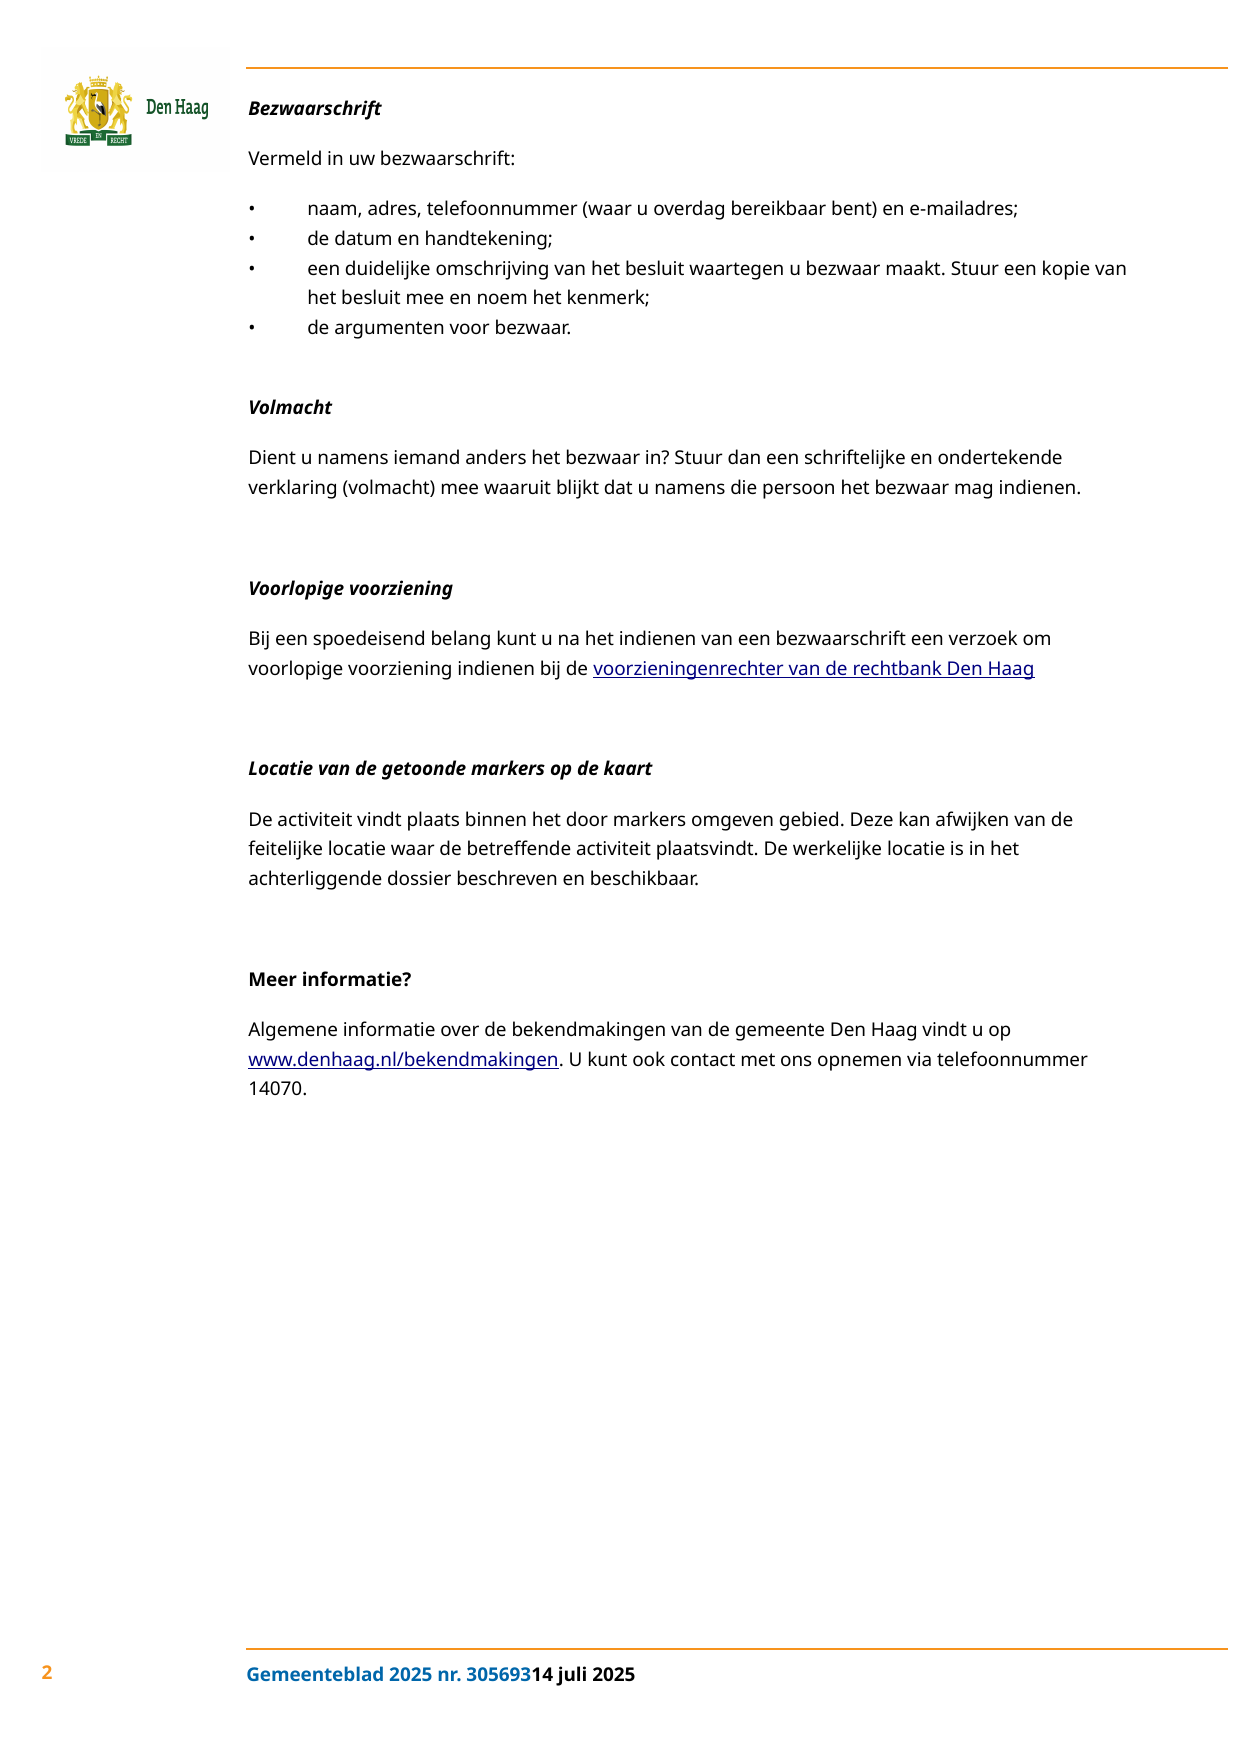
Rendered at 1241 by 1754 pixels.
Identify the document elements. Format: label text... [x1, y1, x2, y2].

list de argumenten voor bezwaar. [248, 314, 1152, 340]
list naam, adres, telefoonnummer (waar u overdag bereikbaar bent) en e-mailadres; [248, 196, 1152, 221]
text Bezwaarschrift [248, 95, 1152, 121]
list de datum en handtekening; [248, 225, 1152, 251]
text Dient u namens iemand anders het bezwaar in? Stuur dan een schriftelijke en ondertekende verklaring (volmacht) mee waaruit blijkt dat u namens die persoon het bezwaar mag indienen. [248, 444, 1152, 500]
text Locatie van de getoonde markers op de kaart [248, 756, 1152, 781]
text De activiteit vindt plaats binnen het door markers omgeven gebied. Deze kan afwijken van de feitelijke locatie waar de betreffende activiteit plaatsvindt. De werkelijke locatie is in het achterliggende dossier beschreven en beschikbaar. [248, 806, 1152, 891]
text Volmacht [248, 394, 1152, 420]
text Algemene informatie over de bekendmakingen van de gemeente Den Haag vindt u op www.denhaag.nl/bekendmakingen. U kunt ook contact met ons opnemen via telefoonnummer 14070. [248, 1016, 1152, 1101]
list een duidelijke omschrijving van het besluit waartegen u bezwaar maakt. Stuur een kopie van het besluit mee en noem het kenmerk; [248, 255, 1152, 310]
picture [41, 47, 231, 172]
text Meer informatie? [248, 966, 1152, 992]
text Voorlopige voorziening [248, 575, 1152, 601]
text Bij een spoedeisend belang kunt u na het indienen van een bezwaarschrift een verzoek om voorlopige voorziening indienen bij de voorzieningenrechter van de rechtbank Den Haag [248, 625, 1152, 681]
text Vermeld in uw bezwaarschrift: [248, 145, 1152, 171]
